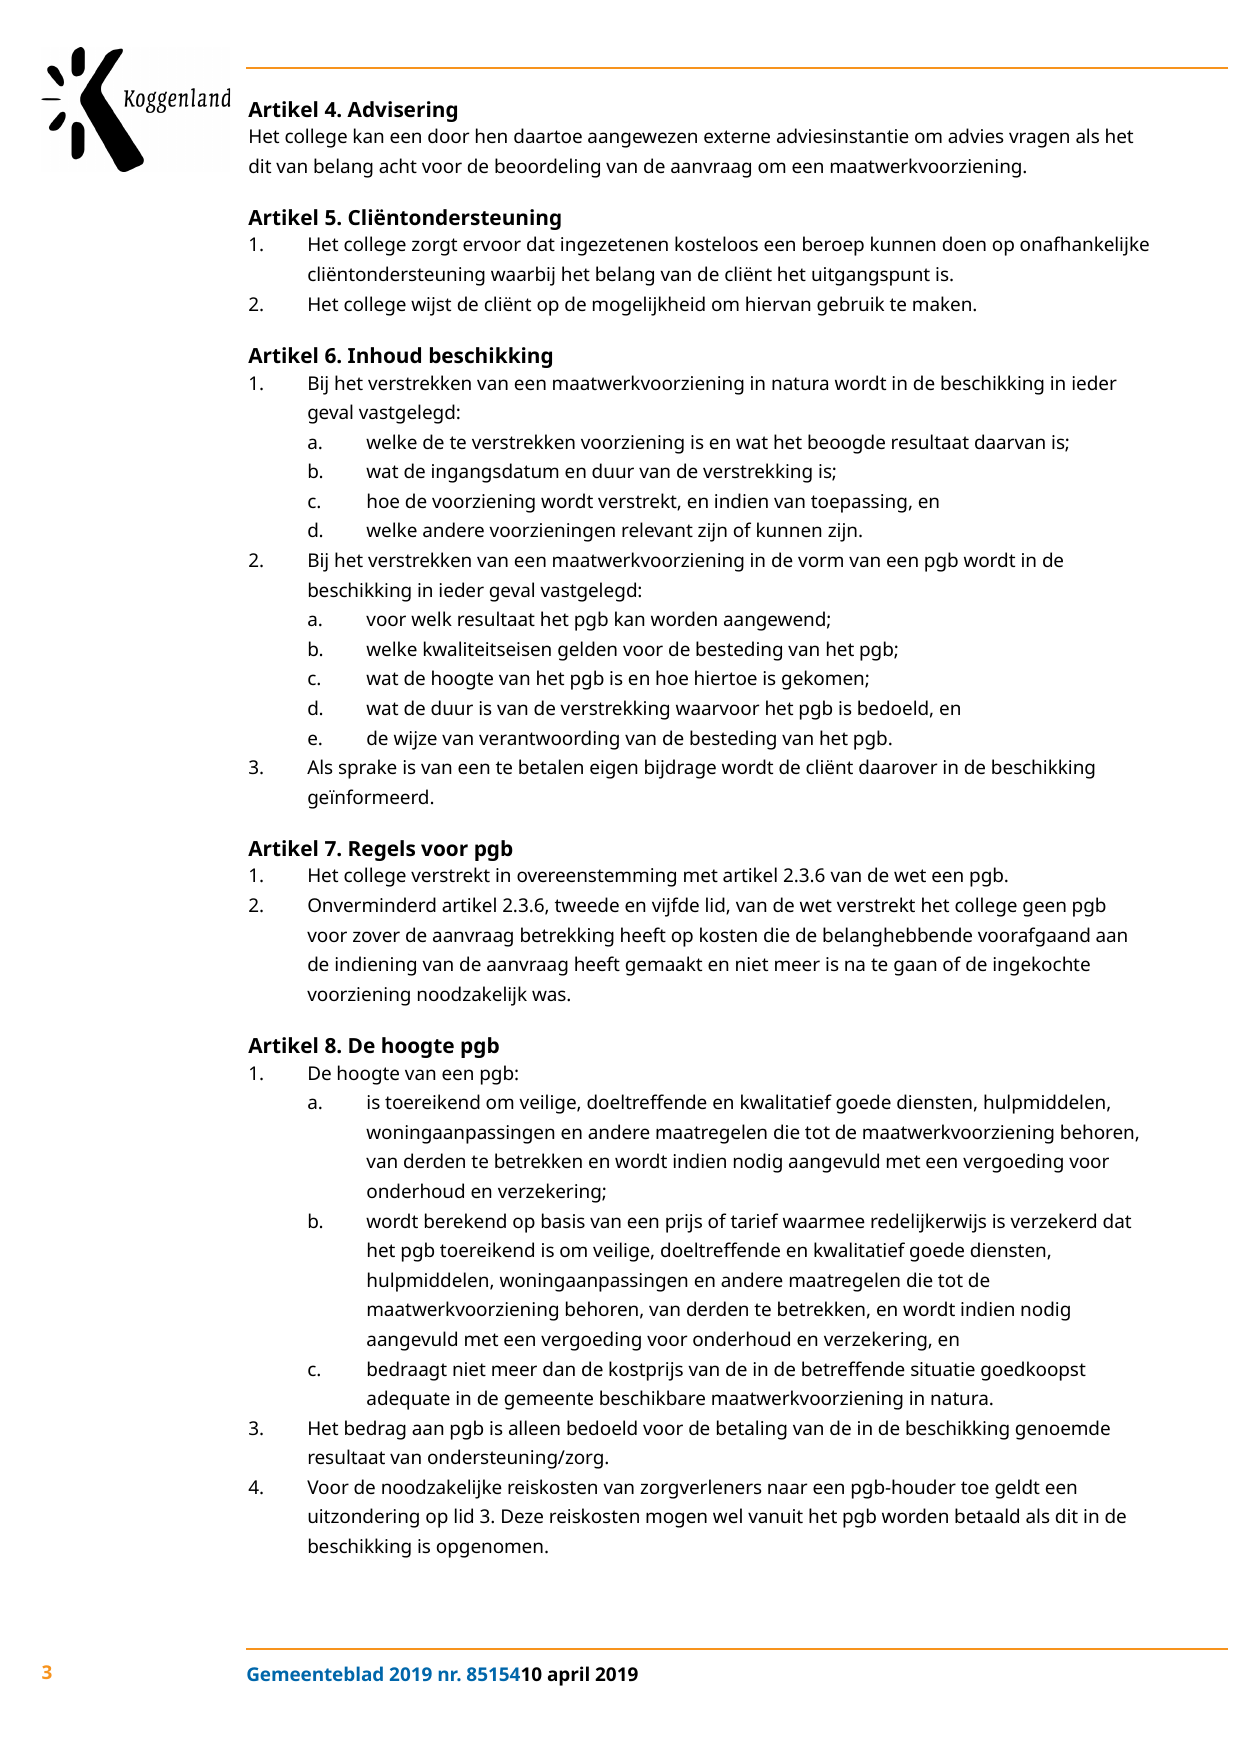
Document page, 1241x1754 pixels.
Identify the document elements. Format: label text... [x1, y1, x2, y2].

text Artikel 6. Inhoud beschikking [248, 341, 1152, 370]
text Artikel 8. De hoogte pgb [248, 1031, 1152, 1060]
list Het college wijst de cliënt op de mogelijkheid om hiervan gebruik te maken. [248, 291, 1152, 317]
list De hoogte van een pgb: [248, 1060, 1152, 1086]
list wat de ingangsdatum en duur van de verstrekking is; [307, 458, 1152, 484]
list Voor de noodzakelijke reiskosten van zorgverleners naar een pgb-houder toe geldt een uitzondering op lid 3. Deze reiskosten mogen wel vanuit het pgb worden betaald als dit in de beschikking is opgenomen. [248, 1474, 1152, 1559]
list wordt berekend op basis van een prijs of tarief waarmee redelijkerwijs is verzekerd dat het pgb toereikend is om veilige, doeltreffende en kwalitatief goede diensten, hulpmiddelen, woningaanpassingen en andere maatregelen die tot de maatwerkvoorziening behoren, van derden te betrekken, en wordt indien nodig aangevuld met een vergoeding voor onderhoud en verzekering, en [307, 1208, 1152, 1352]
list Als sprake is van een te betalen eigen bijdrage wordt de cliënt daarover in de beschikking geïnformeerd. [248, 754, 1152, 809]
list hoe de voorziening wordt verstrekt, en indien van toepassing, en [307, 488, 1152, 514]
list is toereikend om veilige, doeltreffende en kwalitatief goede diensten, hulpmiddelen, woningaanpassingen en andere maatregelen die tot de maatwerkvoorziening behoren, van derden te betrekken en wordt indien nodig aangevuld met een vergoeding voor onderhoud en verzekering; [307, 1089, 1152, 1204]
list voor welk resultaat het pgb kan worden aangewend; [307, 606, 1152, 632]
text Artikel 4. Advisering [248, 95, 1152, 123]
list wat de hoogte van het pgb is en hoe hiertoe is gekomen; [307, 666, 1152, 691]
text Het college kan een door hen daartoe aangewezen externe adviesinstantie om advies vragen als het dit van belang acht voor de beoordeling van de aanvraag om een maatwerkvoorziening. [248, 123, 1152, 178]
list Onverminderd artikel 2.3.6, tweede en vijfde lid, van de wet verstrekt het college geen pgb voor zover de aanvraag betrekking heeft op kosten die de belanghebbende voorafgaand aan de indiening van de aanvraag heeft gemaakt en niet meer is na te gaan of de ingekochte voorziening noodzakelijk was. [248, 892, 1152, 1007]
list welke kwaliteitseisen gelden voor de besteding van het pgb; [307, 636, 1152, 662]
list wat de duur is van de verstrekking waarvoor het pgb is bedoeld, en [307, 695, 1152, 721]
list welke de te verstrekken voorziening is en wat het beoogde resultaat daarvan is; [307, 429, 1152, 454]
list Bij het verstrekken van een maatwerkvoorziening in de vorm van een pgb wordt in de beschikking in ieder geval vastgelegd: [248, 547, 1152, 602]
list welke andere voorzieningen relevant zijn of kunnen zijn. [307, 518, 1152, 543]
list Het college zorgt ervoor dat ingezetenen kosteloos een beroep kunnen doen op onafhankelijke cliëntondersteuning waarbij het belang van de cliënt het uitgangspunt is. [248, 232, 1152, 287]
list Bij het verstrekken van een maatwerkvoorziening in natura wordt in de beschikking in ieder geval vastgelegd: [248, 370, 1152, 425]
list Het college verstrekt in overeenstemming met artikel 2.3.6 van de wet een pgb. [248, 863, 1152, 888]
list Het bedrag aan pgb is alleen bedoeld voor de betaling van de in de beschikking genoemde resultaat van ondersteuning/zorg. [248, 1415, 1152, 1470]
text Artikel 5. Cliëntondersteuning [248, 203, 1152, 232]
list de wijze van verantwoording van de besteding van het pgb. [307, 725, 1152, 750]
picture [41, 47, 231, 172]
text Artikel 7. Regels voor pgb [248, 834, 1152, 863]
list bedraagt niet meer dan de kostprijs van de in de betreffende situatie goedkoopst adequate in de gemeente beschikbare maatwerkvoorziening in natura. [307, 1356, 1152, 1411]
